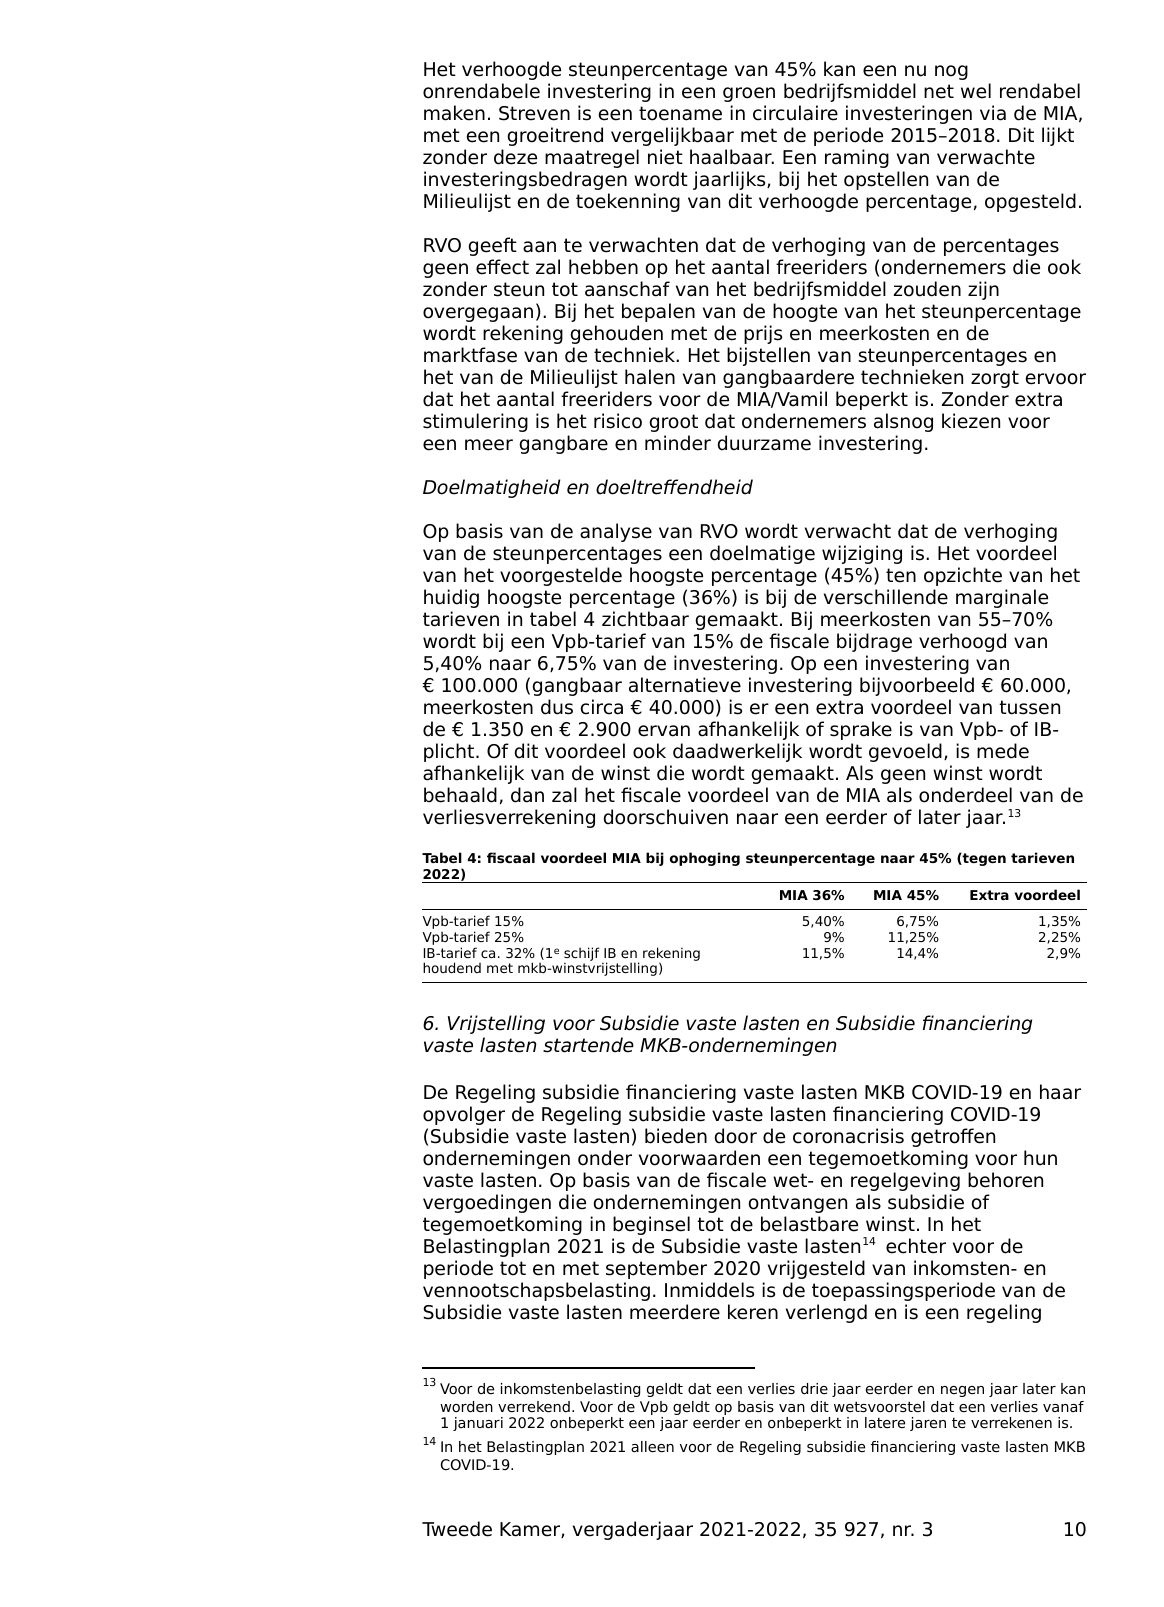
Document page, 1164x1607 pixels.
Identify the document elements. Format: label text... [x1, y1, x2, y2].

table_cell 11,5% [756, 946, 850, 982]
table_cell 1,35% [945, 910, 1087, 930]
table_cell MIA 36% [756, 883, 850, 908]
table_cell 14,4% [850, 946, 945, 982]
table_cell Vpb-tarief 15% [422, 910, 756, 930]
table_cell 2,25% [945, 930, 1087, 946]
subtitle 6. Vrijstelling voor Subsidie vaste lasten en Subsidie financiering vaste lasten startende MKB-ondernemingen [422, 1013, 1087, 1057]
table_cell 6,75% [850, 910, 945, 930]
text RVO geeft aan te verwachten dat de verhoging van de percentages geen effect zal hebben op het aantal freeriders (ondernemers die ook zonder steun tot aanschaf van het bedrijfsmiddel zouden zijn overgegaan). Bij het bepalen van de hoogte van het steunpercentage wordt rekening gehouden met de prijs en meerkosten en de marktfase van de techniek. Het bijstellen van steunpercentages en het van de Milieulijst halen van gangbaardere technieken zorgt ervoor dat het aantal freeriders voor de MIA/Vamil beperkt is. Zonder extra stimulering is het risico groot dat ondernemers alsnog kiezen voor een meer gangbare en minder duurzame investering. [422, 235, 1087, 455]
table_cell 2,9% [945, 946, 1087, 982]
text Het verhoogde steunpercentage van 45% kan een nu nog onrendabele investering in een groen bedrijfsmiddel net wel rendabel maken. Streven is een toename in circulaire investeringen via de MIA, met een groeitrend vergelijkbaar met de periode 2015–2018. Dit lijkt zonder deze maatregel niet haalbaar. Een raming van verwachte investeringsbedragen wordt jaarlijks, bij het opstellen van de Milieulijst en de toekenning van dit verhoogde percentage, opgesteld. [422, 59, 1087, 213]
table_cell [422, 883, 756, 908]
table_cell IB-tarief ca. 32% (1e schijf IB en rekening houdend met mkb-winstvrijstelling) [422, 946, 756, 982]
table_cell 11,25% [850, 930, 945, 946]
table_cell 9% [756, 930, 850, 946]
table_cell 5,40% [756, 910, 850, 930]
text De Regeling subsidie financiering vaste lasten MKB COVID-19 en haar opvolger de Regeling subsidie vaste lasten financiering COVID-19 (Subsidie vaste lasten) bieden door de coronacrisis getroffen ondernemingen onder voorwaarden een tegemoetkoming voor hun vaste lasten. Op basis van de fiscale wet- en regelgeving behoren vergoedingen die ondernemingen ontvangen als subsidie of tegemoetkoming in beginsel tot de belastbare winst. In het Belastingplan 2021 is de Subsidie vaste lasten echter voor de periode tot en met september 2020 vrijgesteld van inkomsten- en vennootschapsbelasting. Inmiddels is de toepassingsperiode van de Subsidie vaste lasten meerdere keren verlengd en is een regeling [422, 1082, 1087, 1323]
text In het Belastingplan 2021 alleen voor de Regeling subsidie financiering vaste lasten MKB COVID-19. [422, 1435, 1087, 1474]
table_header Tabel 4: fiscaal voordeel MIA bij ophoging steunpercentage naar 45% (tegen tarieven 2022) [422, 851, 1087, 882]
text Voor de inkomstenbelasting geldt dat een verlies drie jaar eerder en negen jaar later kan worden verrekend. Voor de Vpb geldt op basis van dit wetsvoorstel dat een verlies vanaf 1 januari 2022 onbeperkt een jaar eerder en onbeperkt in latere jaren te verrekenen is. [422, 1377, 1087, 1432]
table_cell MIA 45% [850, 883, 945, 908]
text Op basis van de analyse van RVO wordt verwacht dat de verhoging van de steunpercentages een doelmatige wijziging is. Het voordeel van het voorgestelde hoogste percentage (45%) ten opzichte van het huidig hoogste percentage (36%) is bij de verschillende marginale tarieven in tabel 4 zichtbaar gemaakt. Bij meerkosten van 55–70% wordt bij een Vpb-tarief van 15% de fiscale bijdrage verhoogd van 5,40% naar 6,75% van de investering. Op een investering van € 100.000 (gangbaar alternatieve investering bijvoorbeeld € 60.000, meerkosten dus circa € 40.000) is er een extra voordeel van tussen de € 1.350 en € 2.900 ervan afhankelijk of sprake is van Vpb- of IB-plicht. Of dit voordeel ook daadwerkelijk wordt gevoeld, is mede afhankelijk van de winst die wordt gemaakt. Als geen winst wordt behaald, dan zal het fiscale voordeel van de MIA als onderdeel van de verliesverrekening doorschuiven naar een eerder of later jaar. [422, 521, 1087, 829]
table_cell Extra voordeel [945, 883, 1087, 908]
table_cell Vpb-tarief 25% [422, 930, 756, 946]
subtitle Doelmatigheid en doeltreffendheid [422, 477, 1087, 499]
